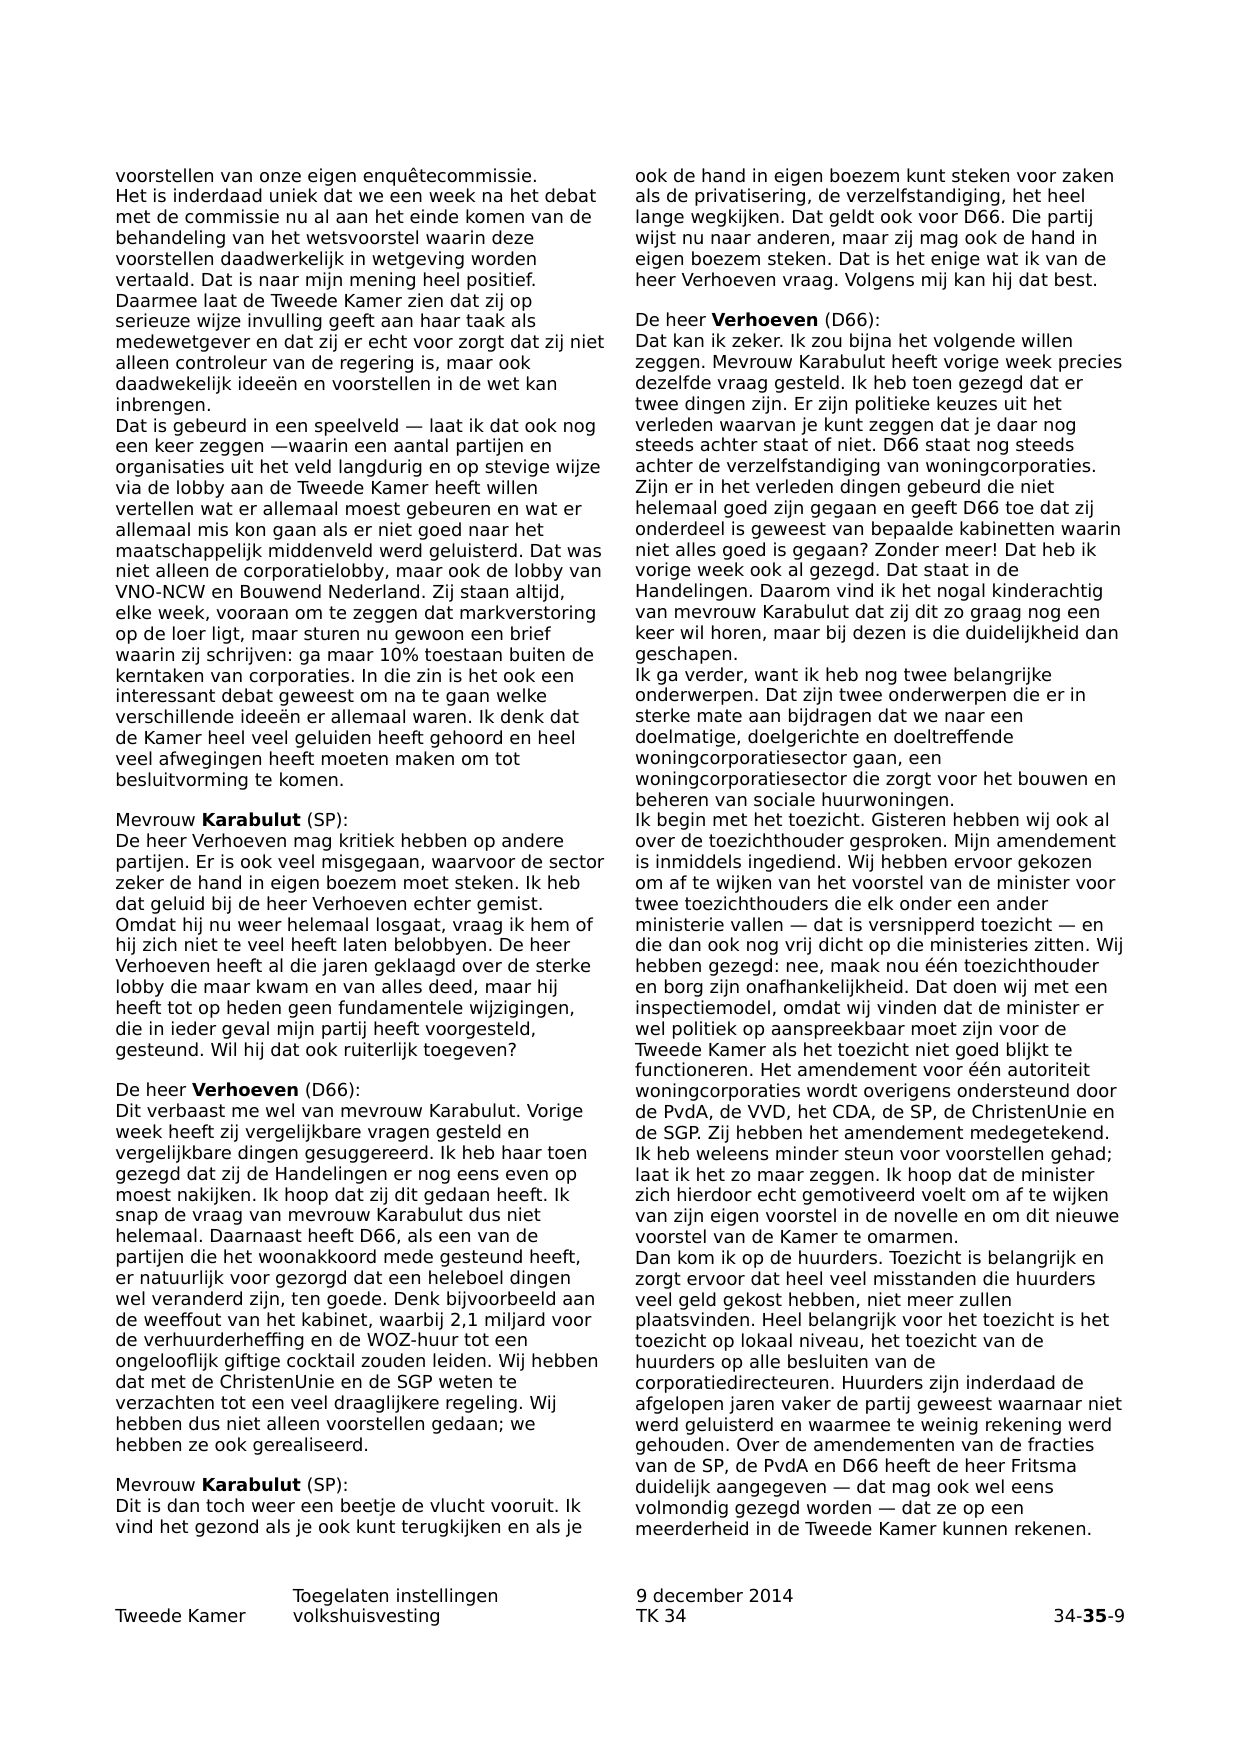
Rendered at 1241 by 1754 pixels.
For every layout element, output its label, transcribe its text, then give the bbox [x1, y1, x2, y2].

text Ik ga verder, want ik heb nog twee belangrijke onderwerpen. Dat zijn twee onderwerpen die er in sterke mate aan bijdragen dat we naar een doelmatige, doelgerichte en doeltreffende woningcorporatiesector gaan, een woningcorporatiesector die zorgt voor het bouwen en beheren van sociale huurwoningen. [635, 664, 1125, 810]
text Mevrouw Karabulut (SP): [115, 810, 605, 831]
text ook de hand in eigen boezem kunt steken voor zaken als de privatisering, de verzelfstandiging, het heel lange wegkijken. Dat geldt ook voor D66. Die partij wijst nu naar anderen, maar zij mag ook de hand in eigen boezem steken. Dat is het enige wat ik van de heer Verhoeven vraag. Volgens mij kan hij dat best. [635, 165, 1125, 290]
text Het is inderdaad uniek dat we een week na het debat met de commissie nu al aan het einde komen van de behandeling van het wetsvoorstel waarin deze voorstellen daadwerkelijk in wetgeving worden vertaald. Dat is naar mijn mening heel positief. Daarmee laat de Tweede Kamer zien dat zij op serieuze wijze invulling geeft aan haar taak als medewetgever en dat zij er echt voor zorgt dat zij niet alleen controleur van de regering is, maar ook daadwekelijk ideeën en voorstellen in de wet kan inbrengen. [115, 186, 605, 415]
text Dit is dan toch weer een beetje de vlucht vooruit. Ik vind het gezond als je ook kunt terugkijken en als je [115, 1496, 605, 1537]
text Dan kom ik op de huurders. Toezicht is belangrijk en zorgt ervoor dat heel veel misstanden die huurders veel geld gekost hebben, niet meer zullen plaatsvinden. Heel belangrijk voor het toezicht is het toezicht op lokaal niveau, het toezicht van de huurders op alle besluiten van de corporatiedirecteuren. Huurders zijn inderdaad de afgelopen jaren vaker de partij geweest waarnaar niet werd geluisterd en waarmee te weinig rekening werd gehouden. Over de amendementen van de fracties van de SP, de PvdA en D66 heeft de heer Fritsma duidelijk aangegeven — dat mag ook wel eens volmondig gezegd worden — dat ze op een meerderheid in de Tweede Kamer kunnen rekenen. [635, 1248, 1125, 1539]
text De heer Verhoeven (D66): [635, 310, 1125, 331]
text Dat kan ik zeker. Ik zou bijna het volgende willen zeggen. Mevrouw Karabulut heeft vorige week precies dezelfde vraag gesteld. Ik heb toen gezegd dat er twee dingen zijn. Er zijn politieke keuzes uit het verleden waarvan je kunt zeggen dat je daar nog steeds achter staat of niet. D66 staat nog steeds achter de verzelfstandiging van woningcorporaties. Zijn er in het verleden dingen gebeurd die niet helemaal goed zijn gegaan en geeft D66 toe dat zij onderdeel is geweest van bepaalde kabinetten waarin niet alles goed is gegaan? Zonder meer! Dat heb ik vorige week ook al gezegd. Dat staat in de Handelingen. Daarom vind ik het nogal kinderachtig van mevrouw Karabulut dat zij dit zo graag nog een keer wil horen, maar bij dezen is die duidelijkheid dan geschapen. [635, 331, 1125, 664]
text De heer Verhoeven mag kritiek hebben op andere partijen. Er is ook veel misgegaan, waarvoor de sector zeker de hand in eigen boezem moet steken. Ik heb dat geluid bij de heer Verhoeven echter gemist. Omdat hij nu weer helemaal losgaat, vraag ik hem of hij zich niet te veel heeft laten belobbyen. De heer Verhoeven heeft al die jaren geklaagd over de sterke lobby die maar kwam en van alles deed, maar hij heeft tot op heden geen fundamentele wijzigingen, die in ieder geval mijn partij heeft voorgesteld, gesteund. Wil hij dat ook ruiterlijk toegeven? [115, 831, 605, 1060]
text Dat is gebeurd in een speelveld — laat ik dat ook nog een keer zeggen —waarin een aantal partijen en organisaties uit het veld langdurig en op stevige wijze via de lobby aan de Tweede Kamer heeft willen vertellen wat er allemaal moest gebeuren en wat er allemaal mis kon gaan als er niet goed naar het maatschappelijk middenveld werd geluisterd. Dat was niet alleen de corporatielobby, maar ook de lobby van VNO-NCW en Bouwend Nederland. Zij staan altijd, elke week, vooraan om te zeggen dat markverstoring op de loer ligt, maar sturen nu gewoon een brief waarin zij schrijven: ga maar 10% toestaan buiten de kerntaken van corporaties. In die zin is het ook een interessant debat geweest om na te gaan welke verschillende ideeën er allemaal waren. Ik denk dat de Kamer heel veel geluiden heeft gehoord en heel veel afwegingen heeft moeten maken om tot besluitvorming te komen. [115, 415, 605, 790]
text voorstellen van onze eigen enquêtecommissie. [115, 165, 605, 186]
text De heer Verhoeven (D66): [115, 1080, 605, 1101]
text Ik begin met het toezicht. Gisteren hebben wij ook al over de toezichthouder gesproken. Mijn amendement is inmiddels ingediend. Wij hebben ervoor gekozen om af te wijken van het voorstel van de minister voor twee toezichthouders die elk onder een ander ministerie vallen — dat is versnipperd toezicht — en die dan ook nog vrij dicht op die ministeries zitten. Wij hebben gezegd: nee, maak nou één toezichthouder en borg zijn onafhankelijkheid. Dat doen wij met een inspectiemodel, omdat wij vinden dat de minister er wel politiek op aanspreekbaar moet zijn voor de Tweede Kamer als het toezicht niet goed blijkt te functioneren. Het amendement voor één autoriteit woningcorporaties wordt overigens ondersteund door de PvdA, de VVD, het CDA, de SP, de ChristenUnie en de SGP. Zij hebben het amendement medegetekend. Ik heb weleens minder steun voor voorstellen gehad; laat ik het zo maar zeggen. Ik hoop dat de minister zich hierdoor echt gemotiveerd voelt om af te wijken van zijn eigen voorstel in de novelle en om dit nieuwe voorstel van de Kamer te omarmen. [635, 810, 1125, 1248]
text Mevrouw Karabulut (SP): [115, 1475, 605, 1496]
text Dit verbaast me wel van mevrouw Karabulut. Vorige week heeft zij vergelijkbare vragen gesteld en vergelijkbare dingen gesuggereerd. Ik heb haar toen gezegd dat zij de Handelingen er nog eens even op moest nakijken. Ik hoop dat zij dit gedaan heeft. Ik snap de vraag van mevrouw Karabulut dus niet helemaal. Daarnaast heeft D66, als een van de partijen die het woonakkoord mede gesteund heeft, er natuurlijk voor gezorgd dat een heleboel dingen wel veranderd zijn, ten goede. Denk bijvoorbeeld aan de weeffout van het kabinet, waarbij 2,1 miljard voor de verhuurderheffing en de WOZ-huur tot een ongelooflijk giftige cocktail zouden leiden. Wij hebben dat met de ChristenUnie en de SGP weten te verzachten tot een veel draaglijkere regeling. Wij hebben dus niet alleen voorstellen gedaan; we hebben ze ook gerealiseerd. [115, 1101, 605, 1455]
